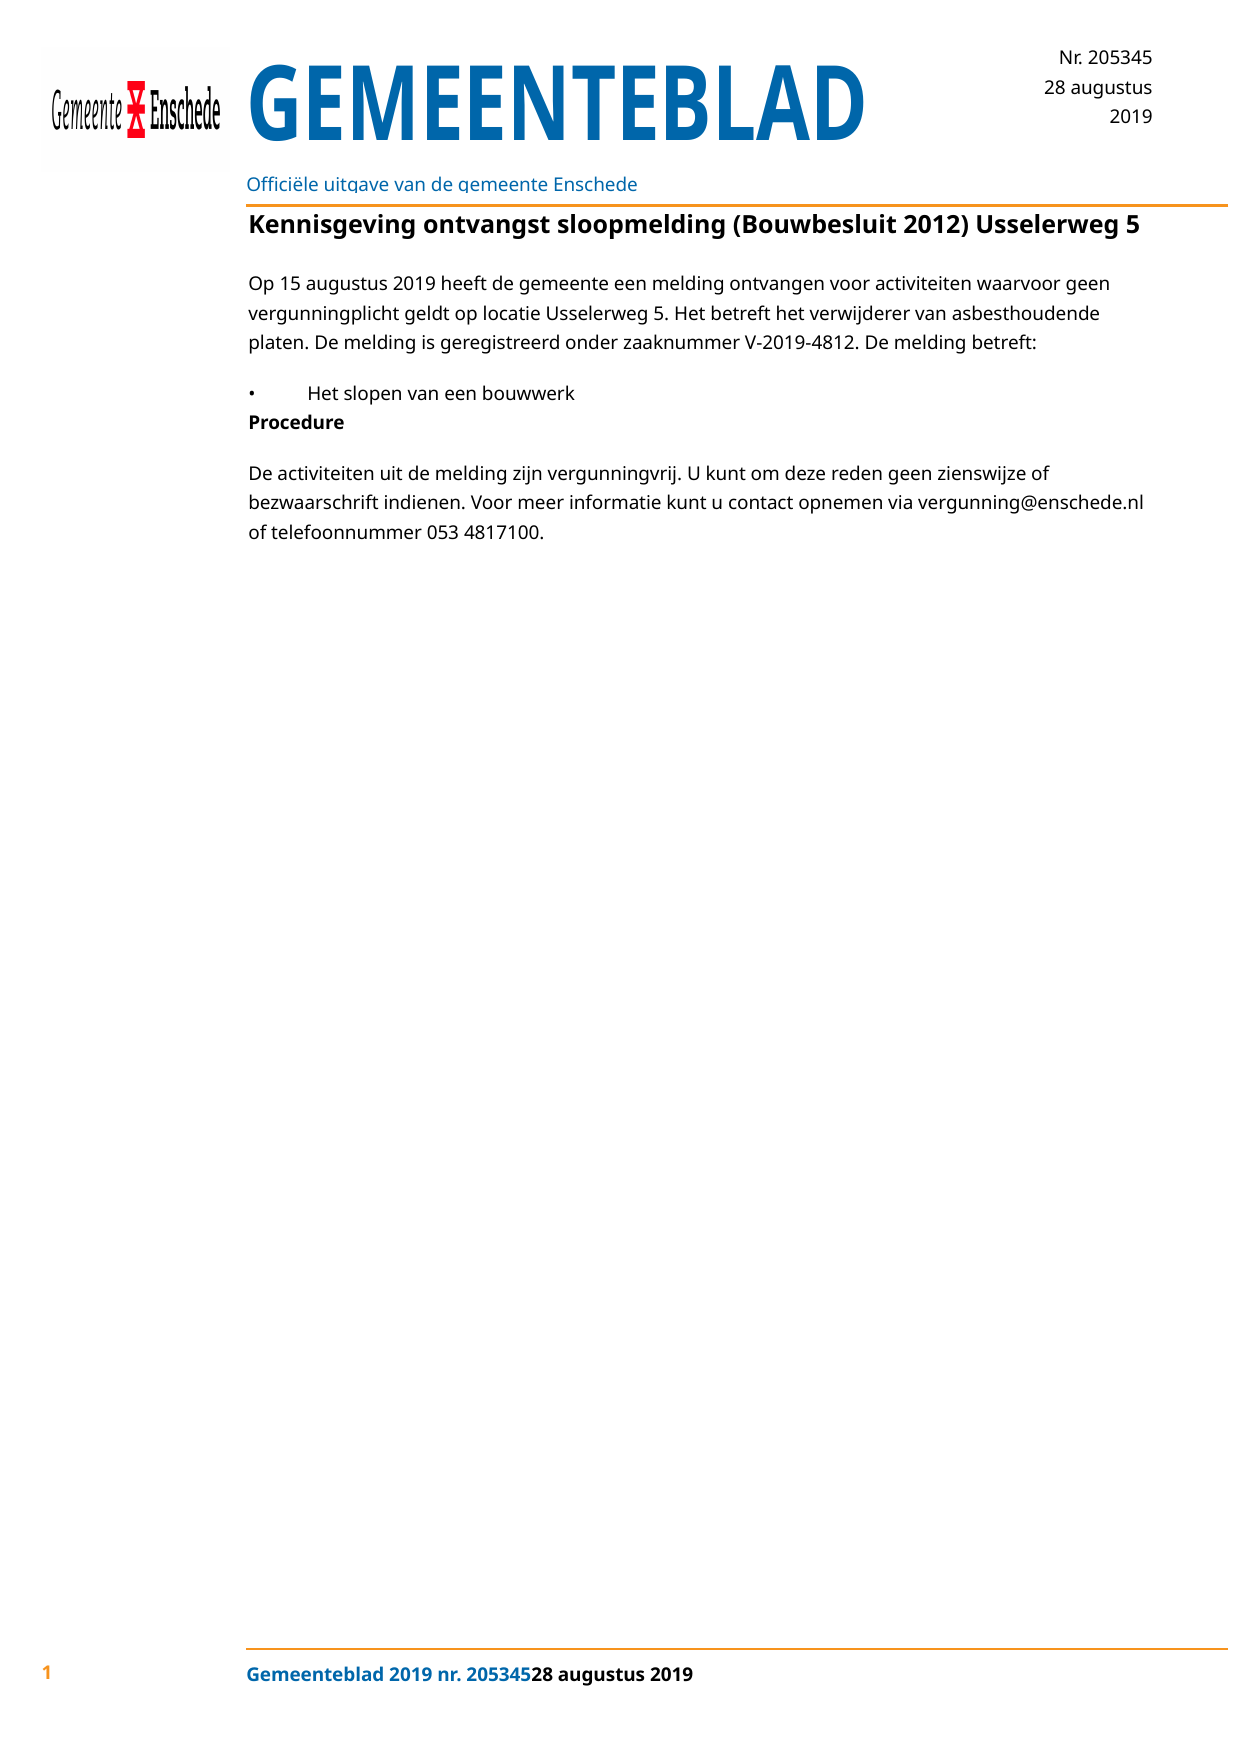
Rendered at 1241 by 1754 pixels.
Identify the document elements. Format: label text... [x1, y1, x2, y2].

text Op 15 augustus 2019 heeft de gemeente een melding ontvangen voor activiteiten waarvoor geen vergunningplicht geldt op locatie Usselerweg 5. Het betreft het verwijderer van asbesthoudende platen. De melding is geregistreerd onder zaaknummer V-2019-4812. De melding betreft: [248, 270, 1152, 355]
text Kennisgeving ontvangst sloopmelding (Bouwbesluit 2012) Usselerweg 5 [248, 207, 1152, 241]
text De activiteiten uit de melding zijn vergunningvrij. U kunt om deze reden geen zienswijze of bezwaarschrift indienen. Voor meer informatie kunt u contact opnemen via vergunning@enschede.nl of telefoonnummer 053 4817100. [248, 460, 1152, 545]
picture [41, 47, 231, 172]
list Het slopen van een bouwwerk [248, 380, 1152, 406]
text Procedure [248, 409, 1152, 435]
